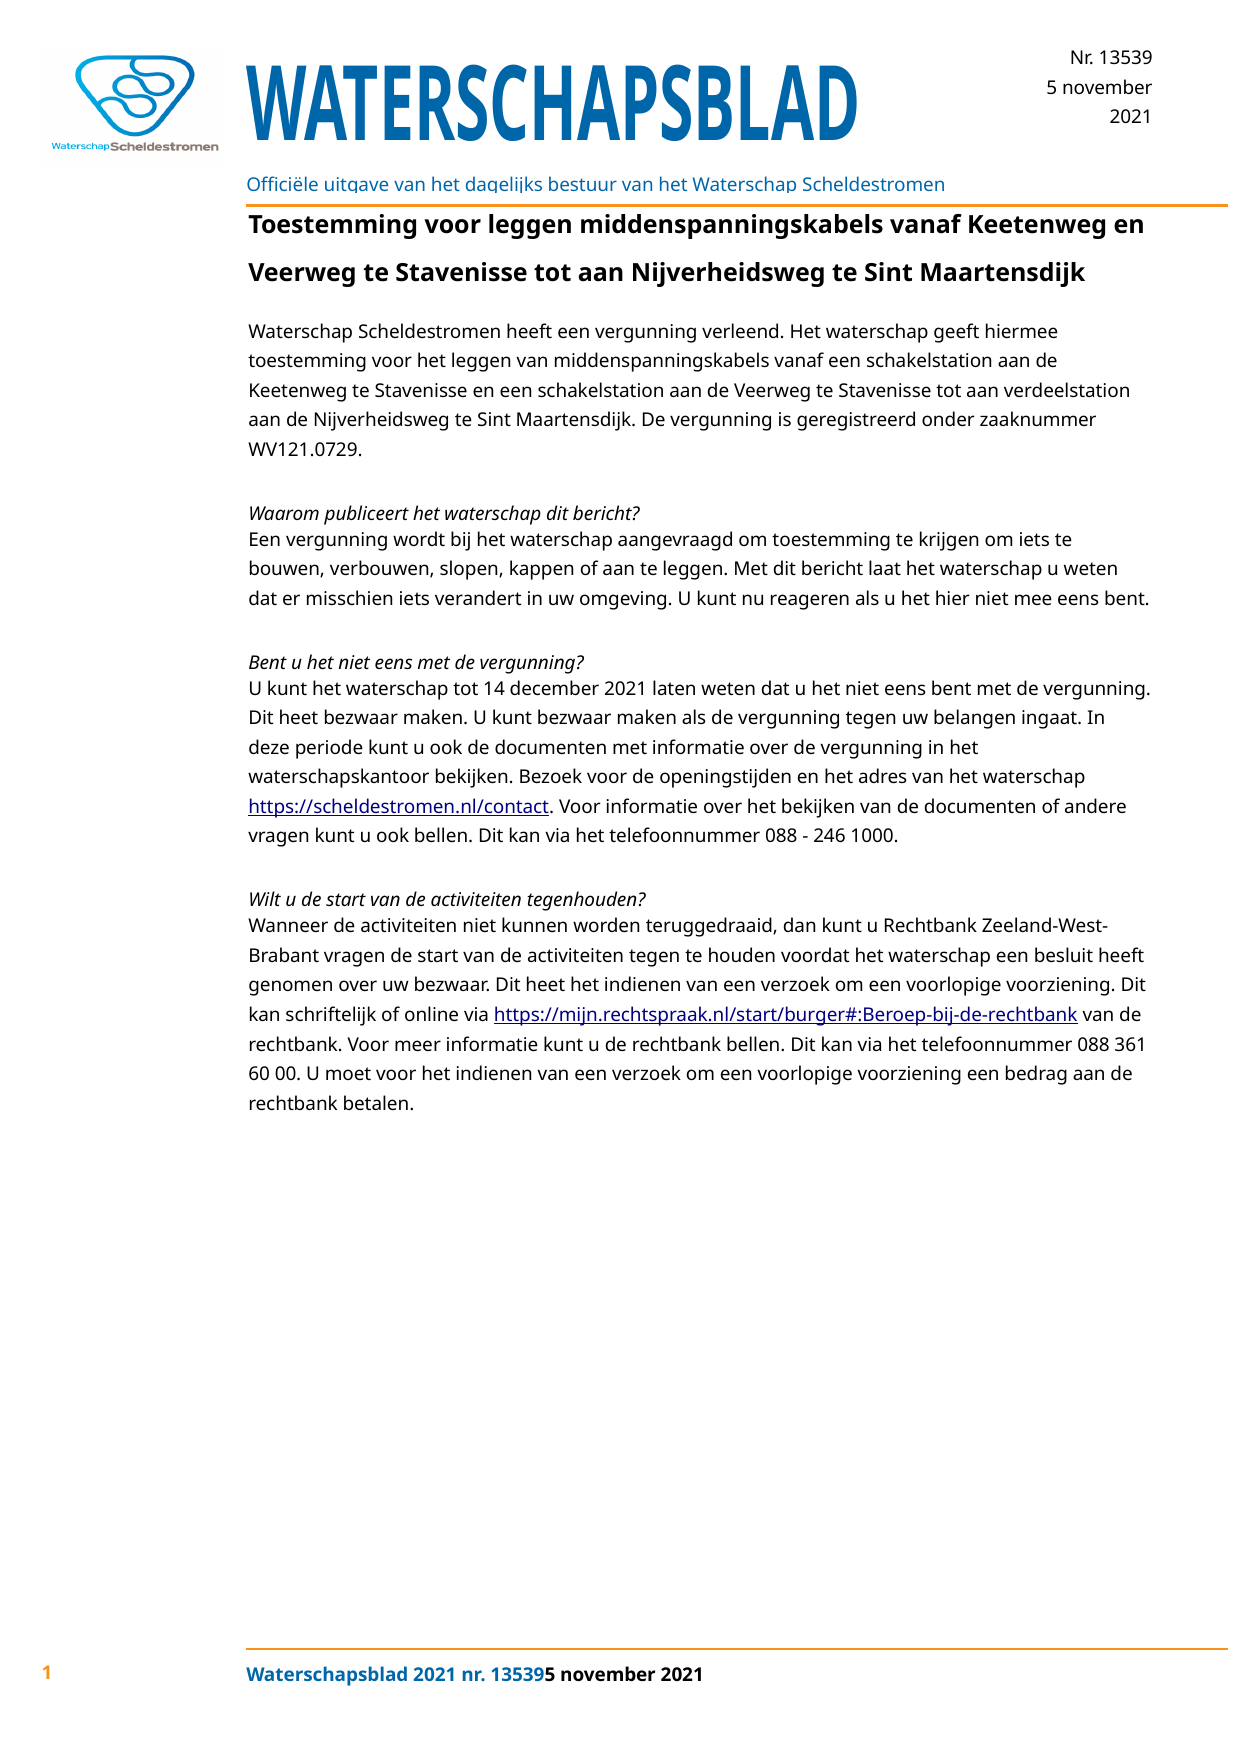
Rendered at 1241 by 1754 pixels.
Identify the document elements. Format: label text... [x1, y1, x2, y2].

text U kunt het waterschap tot 14 december 2021 laten weten dat u het niet eens bent met de vergunning. Dit heet bezwaar maken. U kunt bezwaar maken als de vergunning tegen uw belangen ingaat. In deze periode kunt u ook de documenten met informatie over de vergunning in het waterschapskantoor bekijken. Bezoek voor de openingstijden en het adres van het waterschap https://scheldestromen.nl/contact. Voor informatie over het bekijken van de documenten of andere vragen kunt u ook bellen. Dit kan via het telefoonnummer 088 - 246 1000. [248, 675, 1152, 848]
text Wanneer de activiteiten niet kunnen worden teruggedraaid, dan kunt u Rechtbank Zeeland-West-Brabant vragen de start van de activiteiten tegen te houden voordat het waterschap een besluit heeft genomen over uw bezwaar. Dit heet het indienen van een verzoek om een voorlopige voorziening. Dit kan schriftelijk of online via https://mijn.rechtspraak.nl/start/burger#:Beroep-bij-de-rechtbank van de rechtbank. Voor meer informatie kunt u de rechtbank bellen. Dit kan via het telefoonnummer 088 361 60 00. U moet voor het indienen van een verzoek om een voorlopige voorziening een bedrag aan de rechtbank betalen. [248, 912, 1152, 1116]
text Wilt u de start van de activiteiten tegenhouden? [248, 887, 1152, 912]
text Toestemming voor leggen middenspanningskabels vanaf Keetenweg en Veerweg te Stavenisse tot aan Nijverheidsweg te Sint Maartensdijk [248, 207, 1152, 288]
text Waterschap Scheldestromen heeft een vergunning verleend. Het waterschap geeft hiermee toestemming voor het leggen van middenspanningskabels vanaf een schakelstation aan de Keetenweg te Stavenisse en een schakelstation aan de Veerweg te Stavenisse tot aan verdeelstation aan de Nijverheidsweg te Sint Maartensdijk. De vergunning is geregistreerd onder zaaknummer WV121.0729. [248, 318, 1152, 462]
text Waarom publiceert het waterschap dit bericht? [248, 500, 1152, 526]
text Een vergunning wordt bij het waterschap aangevraagd om toestemming te krijgen om iets te bouwen, verbouwen, slopen, kappen of aan te leggen. Met dit bericht laat het waterschap u weten dat er misschien iets verandert in uw omgeving. U kunt nu reageren als u het hier niet mee eens bent. [248, 526, 1152, 611]
text Bent u het niet eens met de vergunning? [248, 649, 1152, 675]
picture [41, 47, 231, 172]
